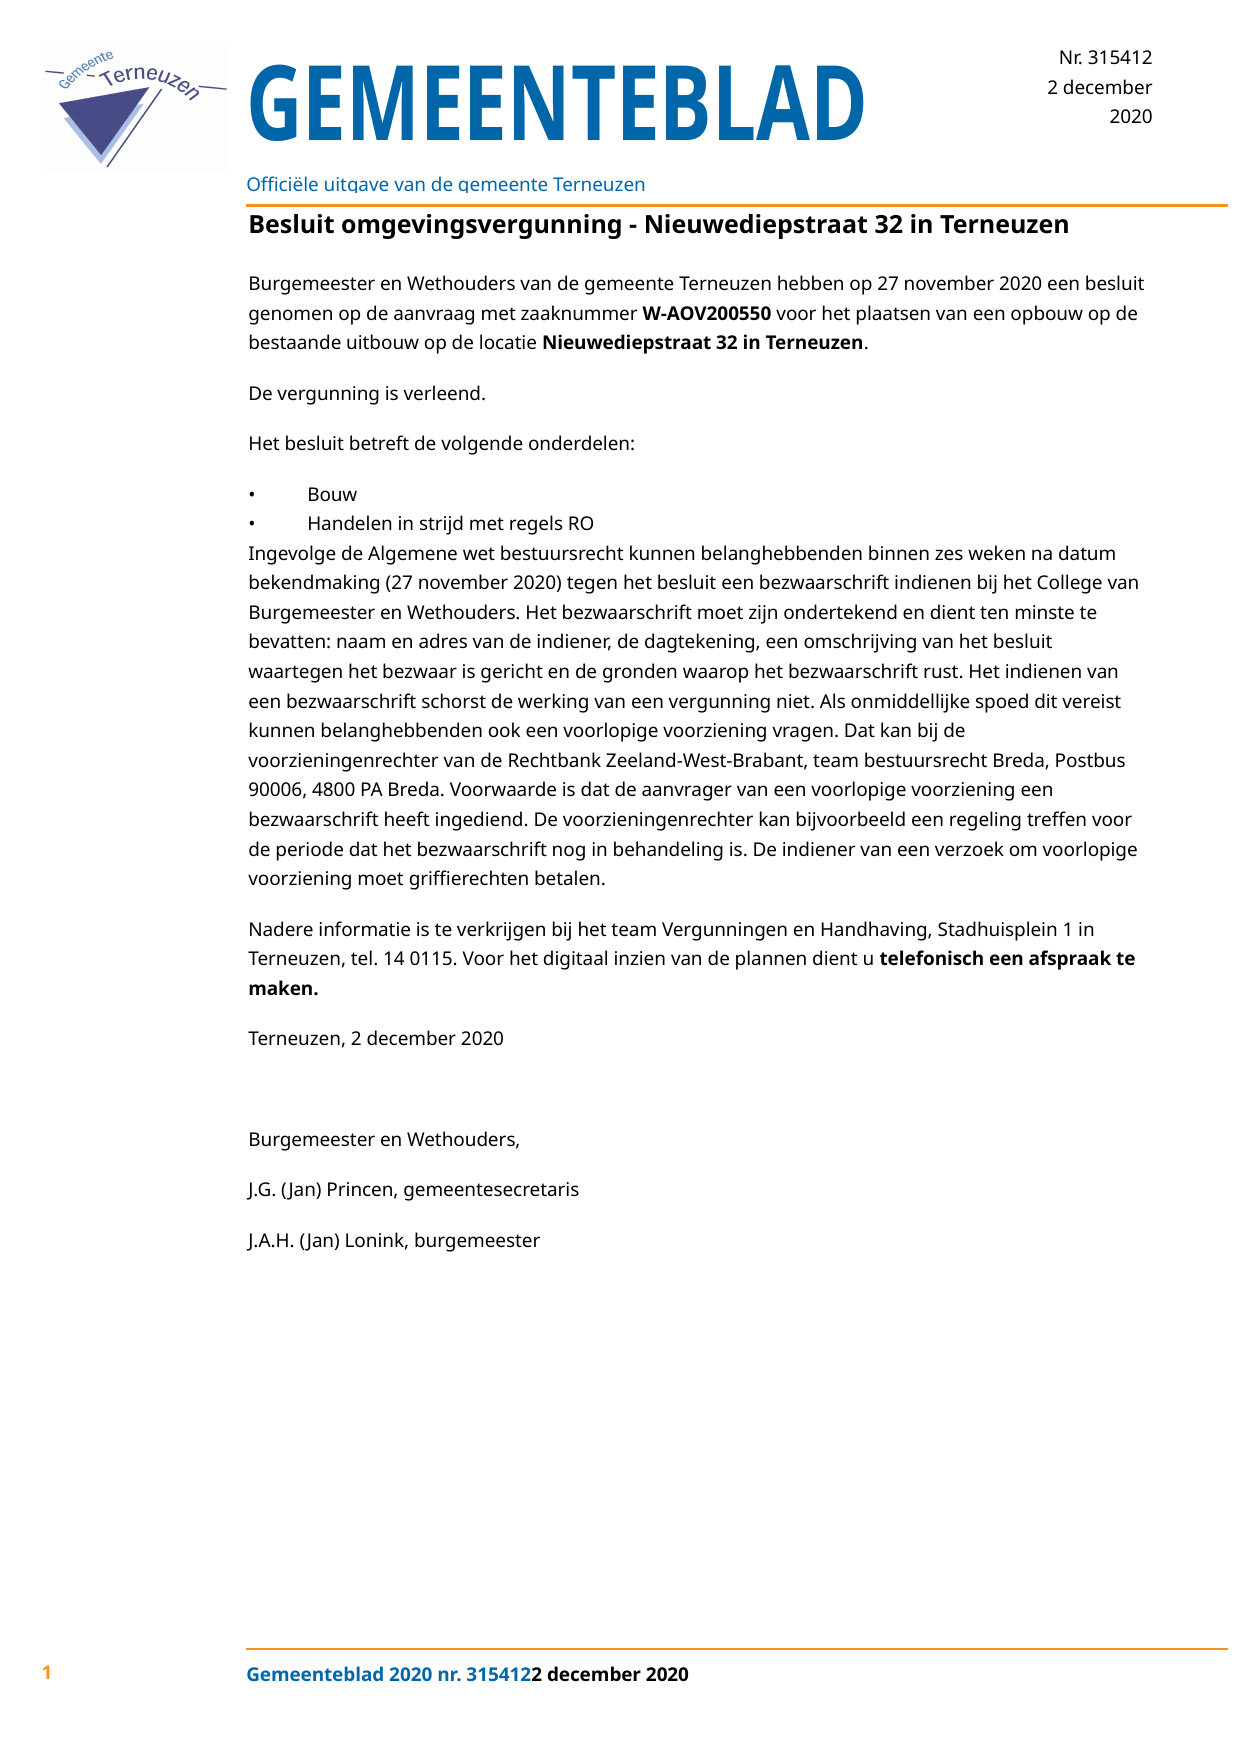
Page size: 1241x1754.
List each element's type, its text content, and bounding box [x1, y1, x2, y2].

text Het besluit betreft de volgende onderdelen: [248, 430, 1152, 456]
text Burgemeester en Wethouders, [248, 1126, 1152, 1152]
text Nadere informatie is te verkrijgen bij het team Vergunningen en Handhaving, Stadhuisplein 1 in Terneuzen, tel. 14 0115. Voor het digitaal inzien van de plannen dient u telefonisch een afspraak te maken. [248, 916, 1152, 1001]
text Burgemeester en Wethouders van de gemeente Terneuzen hebben op 27 november 2020 een besluit genomen op de aanvraag met zaaknummer W-AOV200550 voor het plaatsen van een opbouw op de bestaande uitbouw op de locatie Nieuwediepstraat 32 in Terneuzen. [248, 270, 1152, 355]
text Ingevolge de Algemene wet bestuursrecht kunnen belanghebbenden binnen zes weken na datum bekendmaking (27 november 2020) tegen het besluit een bezwaarschrift indienen bij het College van Burgemeester en Wethouders. Het bezwaarschrift moet zijn ondertekend en dient ten minste te bevatten: naam en adres van de indiener, de dagtekening, een omschrijving van het besluit waartegen het bezwaar is gericht en de gronden waarop het bezwaarschrift rust. Het indienen van een bezwaarschrift schorst de werking van een vergunning niet. Als onmiddellijke spoed dit vereist kunnen belanghebbenden ook een voorlopige voorziening vragen. Dat kan bij de voorzieningenrechter van de Rechtbank Zeeland-West-Brabant, team bestuursrecht Breda, Postbus 90006, 4800 PA Breda. Voorwaarde is dat de aanvrager van een voorlopige voorziening een bezwaarschrift heeft ingediend. De voorzieningenrechter kan bijvoorbeeld een regeling treffen voor de periode dat het bezwaarschrift nog in behandeling is. De indiener van een verzoek om voorlopige voorziening moet griffierechten betalen. [248, 540, 1152, 891]
text Besluit omgevingsvergunning - Nieuwediepstraat 32 in Terneuzen [248, 207, 1152, 241]
list Handelen in strijd met regels RO [248, 510, 1152, 536]
text De vergunning is verleend. [248, 380, 1152, 406]
list Bouw [248, 481, 1152, 506]
text J.A.H. (Jan) Lonink, burgemeester [248, 1227, 1152, 1253]
text Terneuzen, 2 december 2020 [248, 1025, 1152, 1051]
text J.G. (Jan) Princen, gemeentesecretaris [248, 1177, 1152, 1202]
picture [41, 47, 231, 172]
